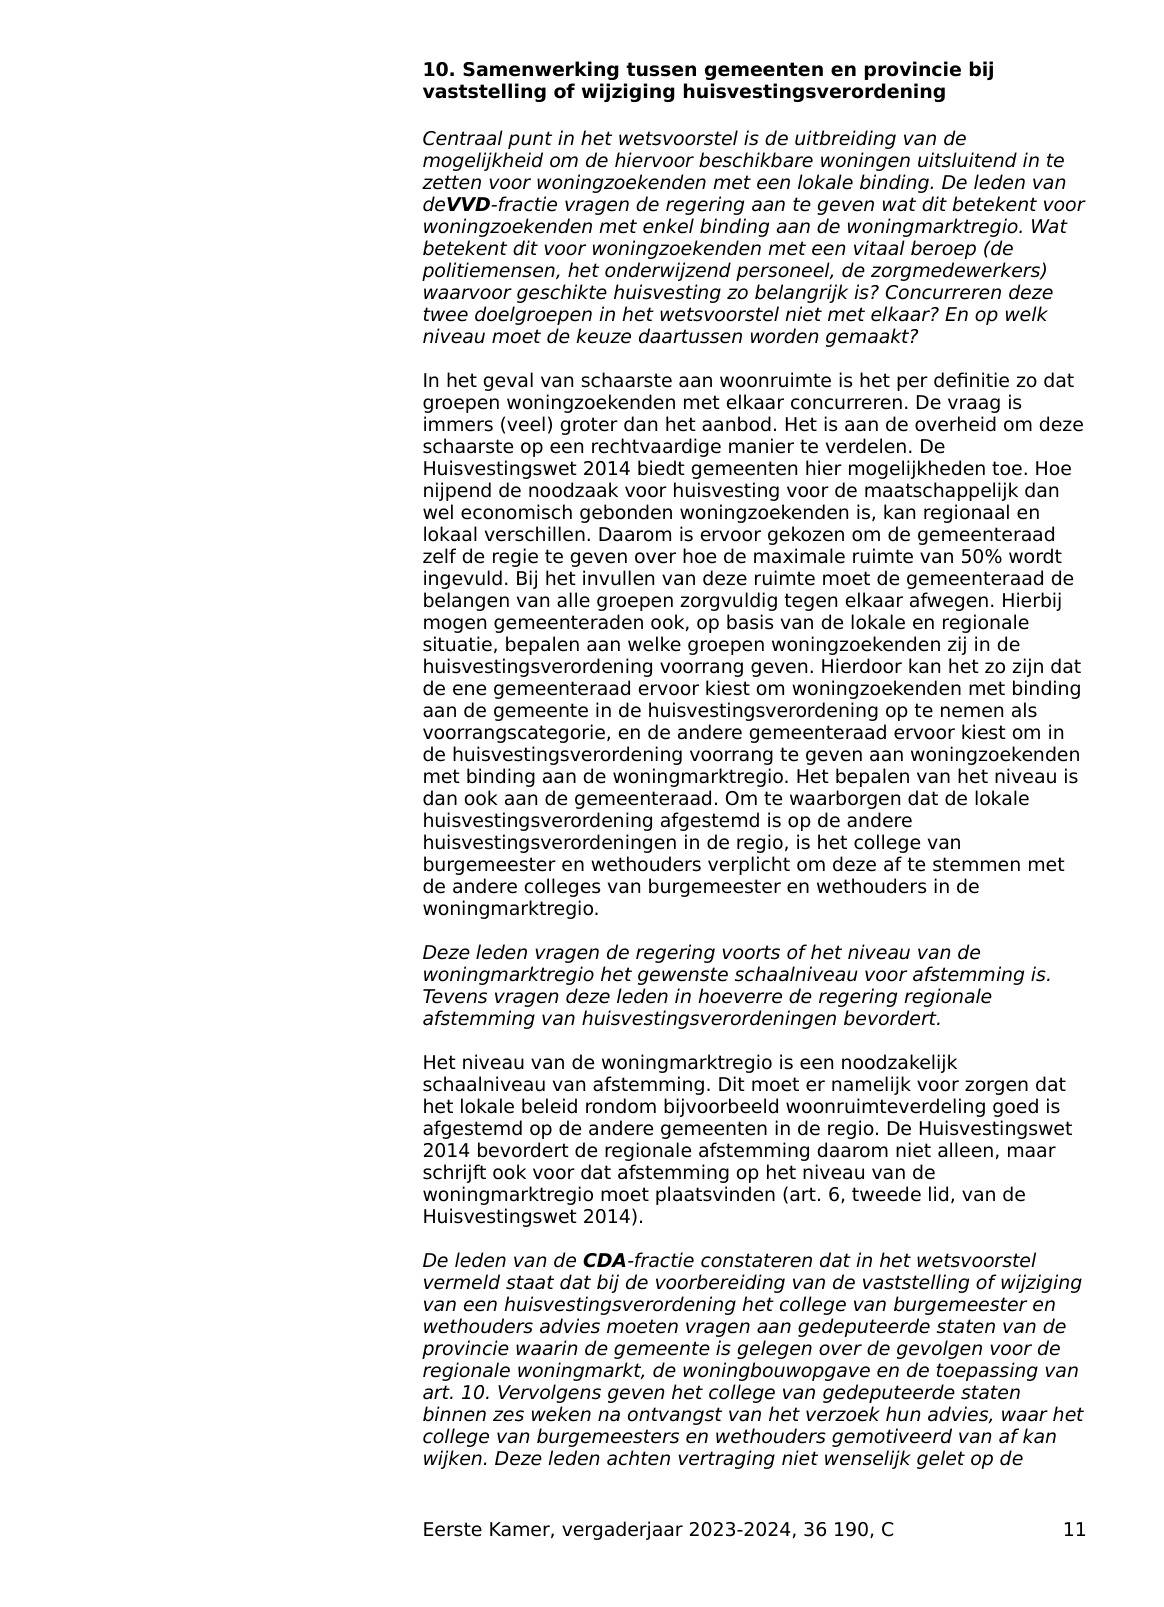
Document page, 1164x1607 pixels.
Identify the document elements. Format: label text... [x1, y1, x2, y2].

text Het niveau van de woningmarktregio is een noodzakelijk schaalniveau van afstemming. Dit moet er namelijk voor zorgen dat het lokale beleid rondom bijvoorbeeld woonruimteverdeling goed is afgestemd op de andere gemeenten in de regio. De Huisvestingswet 2014 bevordert de regionale afstemming daarom niet alleen, maar schrijft ook voor dat afstemming op het niveau van de woningmarktregio moet plaatsvinden (art. 6, tweede lid, van de Huisvestingswet 2014). [422, 1052, 1087, 1228]
text De leden van de CDA-fractie constateren dat in het wetsvoorstel vermeld staat dat bij de voorbereiding van de vaststelling of wijziging van een huisvestingsverordening het college van burgemeester en wethouders advies moeten vragen aan gedeputeerde staten van de provincie waarin de gemeente is gelegen over de gevolgen voor de regionale woningmarkt, de woningbouwopgave en de toepassing van art. 10. Vervolgens geven het college van gedeputeerde staten binnen zes weken na ontvangst van het verzoek hun advies, waar het college van burgemeesters en wethouders gemotiveerd van af kan wijken. Deze leden achten vertraging niet wenselijk gelet op de [422, 1250, 1087, 1469]
subtitle 10. Samenwerking tussen gemeenten en provincie bij vaststelling of wijziging huisvestingsverordening [422, 59, 1087, 103]
text In het geval van schaarste aan woonruimte is het per definitie zo dat groepen woningzoekenden met elkaar concurreren. De vraag is immers (veel) groter dan het aanbod. Het is aan de overheid om deze schaarste op een rechtvaardige manier te verdelen. De Huisvestingswet 2014 biedt gemeenten hier mogelijkheden toe. Hoe nijpend de noodzaak voor huisvesting voor de maatschappelijk dan wel economisch gebonden woningzoekenden is, kan regionaal en lokaal verschillen. Daarom is ervoor gekozen om de gemeenteraad zelf de regie te geven over hoe de maximale ruimte van 50% wordt ingevuld. Bij het invullen van deze ruimte moet de gemeenteraad de belangen van alle groepen zorgvuldig tegen elkaar afwegen. Hierbij mogen gemeenteraden ook, op basis van de lokale en regionale situatie, bepalen aan welke groepen woningzoekenden zij in de huisvestingsverordening voorrang geven. Hierdoor kan het zo zijn dat de ene gemeenteraad ervoor kiest om woningzoekenden met binding aan de gemeente in de huisvestingsverordening op te nemen als voorrangscategorie, en de andere gemeenteraad ervoor kiest om in de huisvestingsverordening voorrang te geven aan woningzoekenden met binding aan de woningmarktregio. Het bepalen van het niveau is dan ook aan de gemeenteraad. Om te waarborgen dat de lokale huisvestingsverordening afgestemd is op de andere huisvestingsverordeningen in de regio, is het college van burgemeester en wethouders verplicht om deze af te stemmen met de andere colleges van burgemeester en wethouders in de woningmarktregio. [422, 370, 1087, 919]
text Centraal punt in het wetsvoorstel is de uitbreiding van de mogelijkheid om de hiervoor beschikbare woningen uitsluitend in te zetten voor woningzoekenden met een lokale binding. De leden van deVVD-fractie vragen de regering aan te geven wat dit betekent voor woningzoekenden met enkel binding aan de woningmarktregio. Wat betekent dit voor woningzoekenden met een vitaal beroep (de politiemensen, het onderwijzend personeel, de zorgmedewerkers) waarvoor geschikte huisvesting zo belangrijk is? Concurreren deze twee doelgroepen in het wetsvoorstel niet met elkaar? En op welk niveau moet de keuze daartussen worden gemaakt? [422, 128, 1087, 348]
text Deze leden vragen de regering voorts of het niveau van de woningmarktregio het gewenste schaalniveau voor afstemming is. Tevens vragen deze leden in hoeverre de regering regionale afstemming van huisvestingsverordeningen bevordert. [422, 942, 1087, 1029]
